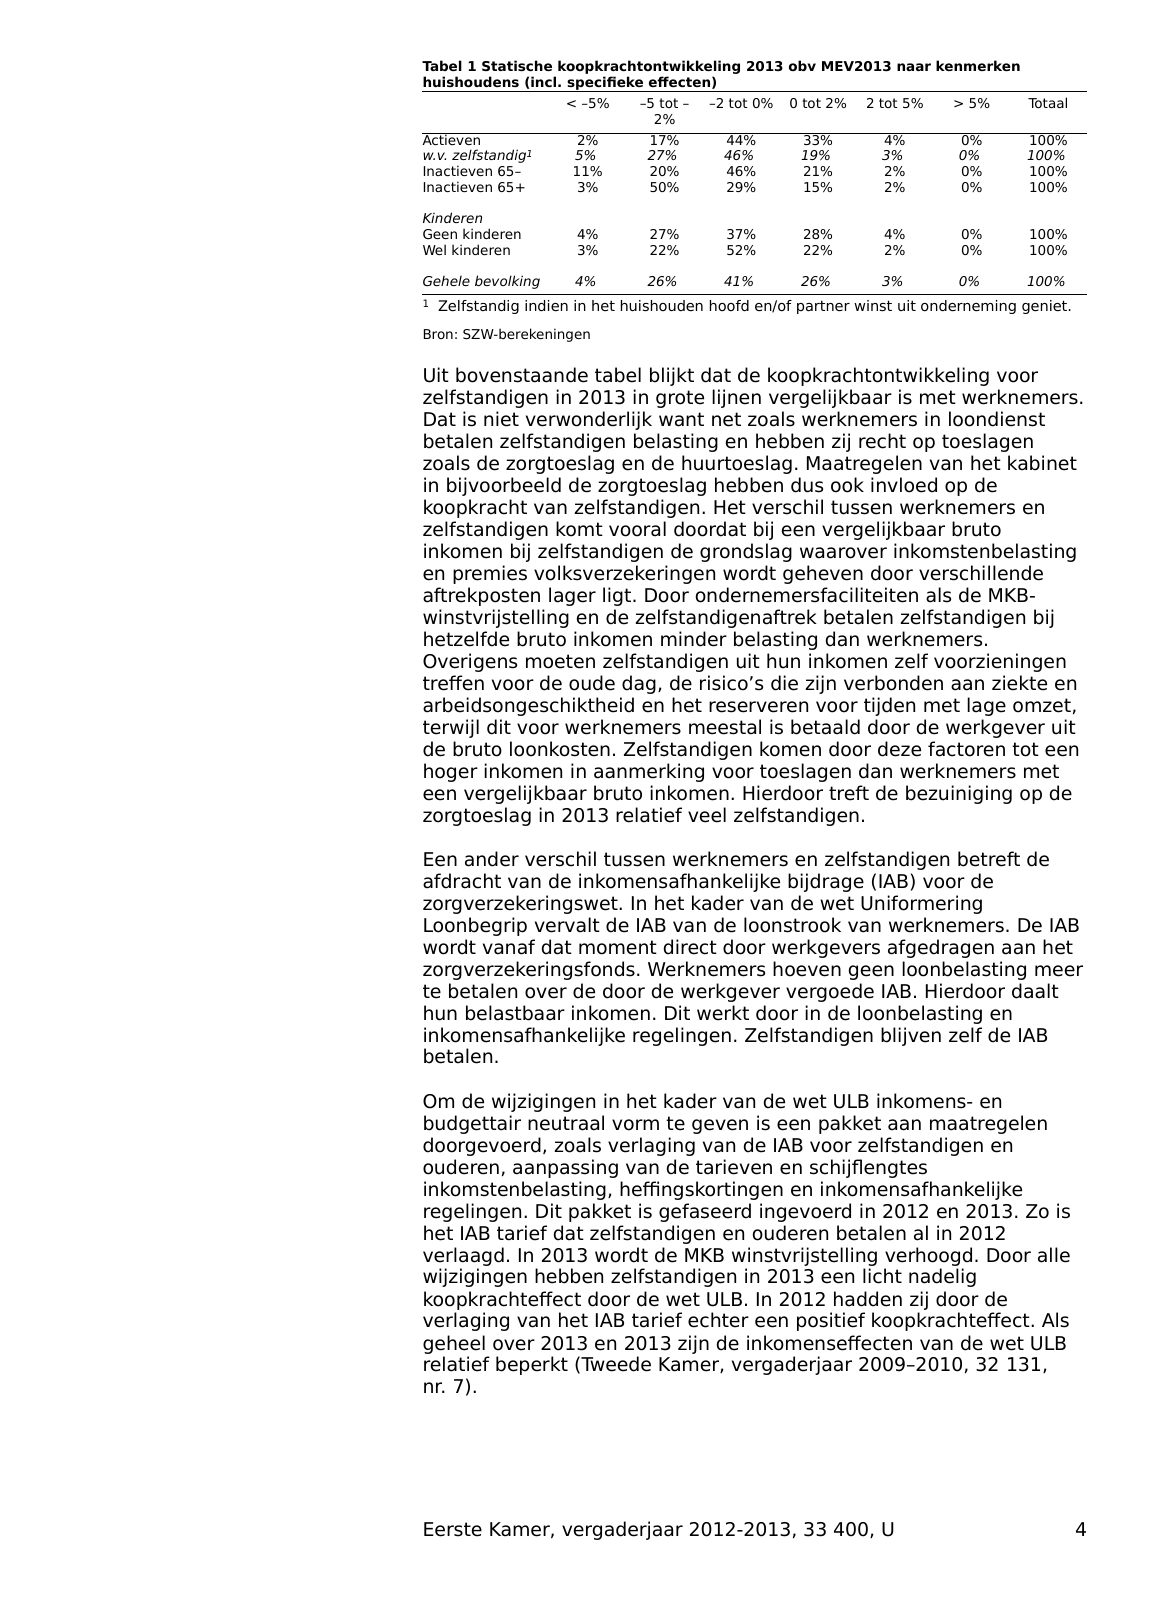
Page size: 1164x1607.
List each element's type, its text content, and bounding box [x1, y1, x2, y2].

table_cell 22% [780, 243, 856, 258]
table_cell 22% [626, 243, 703, 258]
table_cell > 5% [933, 92, 1010, 132]
table_cell 3% [856, 148, 933, 164]
table_cell [1010, 211, 1087, 227]
table_cell 2% [856, 164, 933, 179]
table_cell 100% [1010, 148, 1087, 164]
table_cell Inactieven 65– [422, 164, 549, 179]
table_cell 33% [780, 134, 856, 148]
table_cell 0% [933, 164, 1010, 179]
table_cell [856, 258, 933, 274]
table_cell 4% [856, 134, 933, 148]
table_cell [1010, 195, 1087, 211]
table_cell Actieven [422, 134, 549, 148]
table_cell [856, 211, 933, 227]
table_cell 17% [626, 134, 703, 148]
table_cell 0% [933, 148, 1010, 164]
table_header Tabel 1 Statische koopkrachtontwikkeling 2013 obv MEV2013 naar kenmerken huishoudens (incl. specifieke effecten) [422, 59, 1087, 91]
table_cell [626, 195, 703, 211]
table_cell 29% [703, 180, 779, 195]
table_cell [703, 211, 779, 227]
table_cell 0% [933, 227, 1010, 242]
table_cell [780, 258, 856, 274]
table_cell [780, 211, 856, 227]
table_cell 5% [549, 148, 626, 164]
table_cell 46% [703, 164, 779, 179]
table_cell 0% [933, 243, 1010, 258]
table_cell 100% [1010, 164, 1087, 179]
table_cell [933, 211, 1010, 227]
table_cell 100% [1010, 180, 1087, 195]
table_cell 2 tot 5% [856, 92, 933, 132]
table_cell 0% [933, 180, 1010, 195]
table_cell 3% [856, 274, 933, 294]
table_cell [933, 195, 1010, 211]
table_cell 27% [626, 148, 703, 164]
table_cell 100% [1010, 227, 1087, 242]
table_cell 100% [1010, 274, 1087, 294]
table_cell 50% [626, 180, 703, 195]
table_cell 19% [780, 148, 856, 164]
table_cell 100% [1010, 134, 1087, 148]
table_cell 41% [703, 274, 779, 294]
table_cell [703, 258, 779, 274]
table_cell –5 tot –2% [626, 92, 703, 132]
text Om de wijzigingen in het kader van de wet ULB inkomens- en budgettair neutraal vorm te geven is een pakket aan maatregelen doorgevoerd, zoals verlaging van de IAB voor zelfstandigen en ouderen, aanpassing van de tarieven en schijflengtes inkomstenbelasting, heffingskortingen en inkomensafhankelijke regelingen. Dit pakket is gefaseerd ingevoerd in 2012 en 2013. Zo is het IAB tarief dat zelfstandigen en ouderen betalen al in 2012 verlaagd. In 2013 wordt de MKB winstvrijstelling verhoogd. Door alle wijzigingen hebben zelfstandigen in 2013 een licht nadelig koopkrachteffect door de wet ULB. In 2012 hadden zij door de verlaging van het IAB tarief echter een positief koopkrachteffect. Als geheel over 2013 en 2013 zijn de inkomenseffecten van de wet ULB relatief beperkt (Tweede Kamer, vergaderjaar 2009–2010, 32 131, nr. 7). [422, 1091, 1087, 1398]
table_cell 11% [549, 164, 626, 179]
table_cell [422, 92, 549, 132]
table_cell 21% [780, 164, 856, 179]
table_cell [422, 258, 549, 274]
table_cell 3% [549, 243, 626, 258]
table_cell 37% [703, 227, 779, 242]
table_cell 52% [703, 243, 779, 258]
table_cell 4% [856, 227, 933, 242]
table_cell [626, 258, 703, 274]
table_cell 26% [626, 274, 703, 294]
table_cell 28% [780, 227, 856, 242]
table_cell Kinderen [422, 211, 549, 227]
table_cell 0% [933, 274, 1010, 294]
table_cell [933, 258, 1010, 274]
table_cell [422, 195, 549, 211]
text Een ander verschil tussen werknemers en zelfstandigen betreft de afdracht van de inkomensafhankelijke bijdrage (IAB) voor de zorgverzekeringswet. In het kader van de wet Uniformering Loonbegrip vervalt de IAB van de loonstrook van werknemers. De IAB wordt vanaf dat moment direct door werkgevers afgedragen aan het zorgverzekeringsfonds. Werknemers hoeven geen loonbelasting meer te betalen over de door de werkgever vergoede IAB. Hierdoor daalt hun belastbaar inkomen. Dit werkt door in de loonbelasting en inkomensafhankelijke regelingen. Zelfstandigen blijven zelf de IAB betalen. [422, 849, 1087, 1068]
table_cell [626, 211, 703, 227]
table_cell [856, 195, 933, 211]
table_cell 4% [549, 274, 626, 294]
table_cell 26% [780, 274, 856, 294]
table_cell 46% [703, 148, 779, 164]
table_cell < –5% [549, 92, 626, 132]
table_cell 20% [626, 164, 703, 179]
table_cell [549, 211, 626, 227]
table_cell 4% [549, 227, 626, 242]
table_cell w.v. zelfstandig1 [422, 148, 549, 164]
text Uit bovenstaande tabel blijkt dat de koopkrachtontwikkeling voor zelfstandigen in 2013 in grote lijnen vergelijkbaar is met werknemers. Dat is niet verwonderlijk want net zoals werknemers in loondienst betalen zelfstandigen belasting en hebben zij recht op toeslagen zoals de zorgtoeslag en de huurtoeslag. Maatregelen van het kabinet in bijvoorbeeld de zorgtoeslag hebben dus ook invloed op de koopkracht van zelfstandigen. Het verschil tussen werknemers en zelfstandigen komt vooral doordat bij een vergelijkbaar bruto inkomen bij zelfstandigen de grondslag waarover inkomstenbelasting en premies volksverzekeringen wordt geheven door verschillende aftrekposten lager ligt. Door ondernemersfaciliteiten als de MKB-winstvrijstelling en de zelfstandigenaftrek betalen zelfstandigen bij hetzelfde bruto inkomen minder belasting dan werknemers. Overigens moeten zelfstandigen uit hun inkomen zelf voorzieningen treffen voor de oude dag, de risico’s die zijn verbonden aan ziekte en arbeidsongeschiktheid en het reserveren voor tijden met lage omzet, terwijl dit voor werknemers meestal is betaald door de werkgever uit de bruto loonkosten. Zelfstandigen komen door deze factoren tot een hoger inkomen in aanmerking voor toeslagen dan werknemers met een vergelijkbaar bruto inkomen. Hierdoor treft de bezuiniging op de zorgtoeslag in 2013 relatief veel zelfstandigen. [422, 365, 1087, 826]
table_cell –2 tot 0% [703, 92, 779, 132]
table_cell [780, 195, 856, 211]
table_cell 0% [933, 134, 1010, 148]
table_cell [549, 195, 626, 211]
table_cell 44% [703, 134, 779, 148]
table_cell Totaal [1010, 92, 1087, 132]
table_cell 1 Zelfstandig indien in het huishouden hoofd en/of partner winst uit onderneming geniet. Bron: SZW-berekeningen [422, 295, 1087, 343]
table_cell Inactieven 65+ [422, 180, 549, 195]
table_cell 27% [626, 227, 703, 242]
table_cell 2% [856, 180, 933, 195]
table_cell [1010, 258, 1087, 274]
table_cell 2% [856, 243, 933, 258]
table_cell 100% [1010, 243, 1087, 258]
table_cell 0 tot 2% [780, 92, 856, 132]
table_cell 2% [549, 134, 626, 148]
table_cell Gehele bevolking [422, 274, 549, 294]
table_cell 15% [780, 180, 856, 195]
table_cell [549, 258, 626, 274]
table_cell 3% [549, 180, 626, 195]
table_cell [703, 195, 779, 211]
table_cell Geen kinderen [422, 227, 549, 242]
table_cell Wel kinderen [422, 243, 549, 258]
